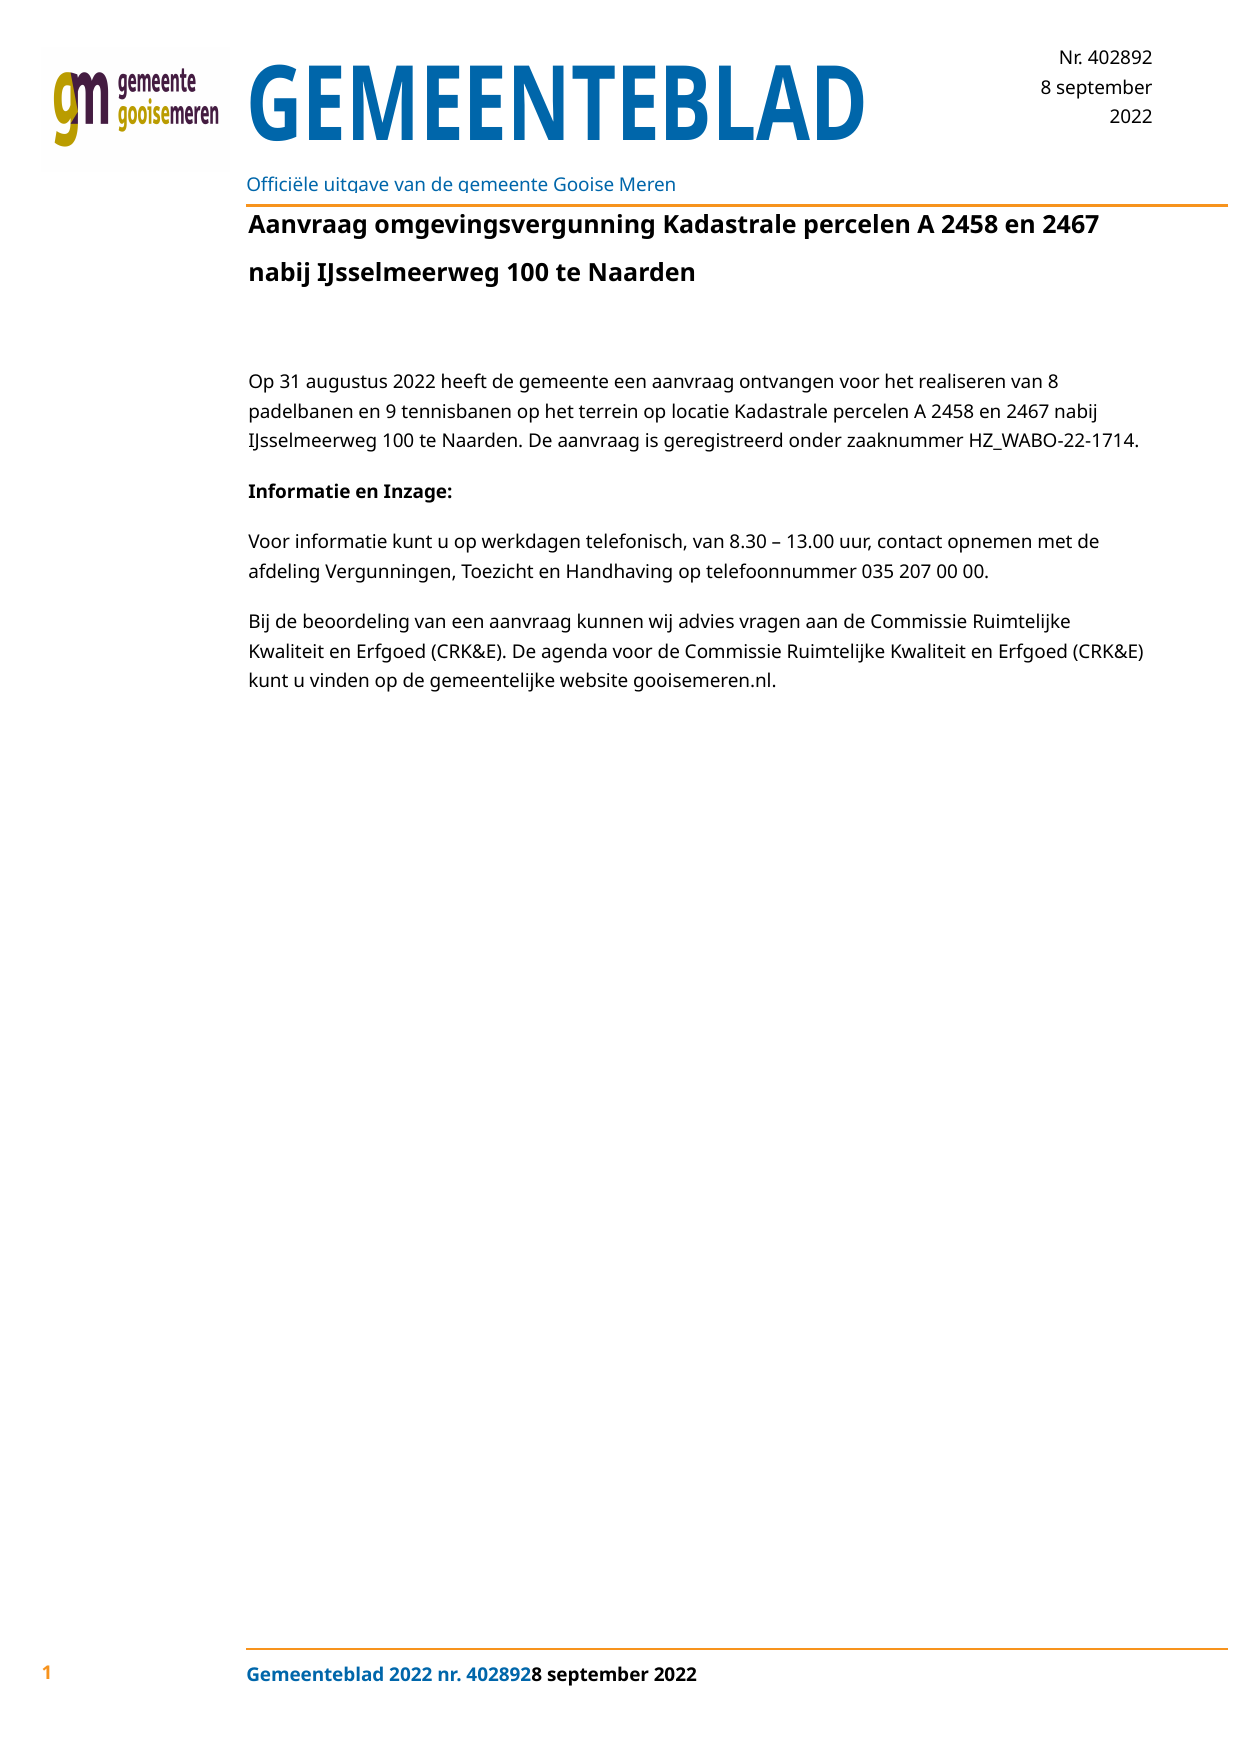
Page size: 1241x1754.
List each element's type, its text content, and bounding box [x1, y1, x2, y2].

text Bij de beoordeling van een aanvraag kunnen wij advies vragen aan de Commissie Ruimtelijke Kwaliteit en Erfgoed (CRK&E). De agenda voor de Commissie Ruimtelijke Kwaliteit en Erfgoed (CRK&E) kunt u vinden op de gemeentelijke website gooisemeren.nl. [248, 608, 1152, 693]
text Op 31 augustus 2022 heeft de gemeente een aanvraag ontvangen voor het realiseren van 8 padelbanen en 9 tennisbanen op het terrein op locatie Kadastrale percelen A 2458 en 2467 nabij IJsselmeerweg 100 te Naarden. De aanvraag is geregistreerd onder zaaknummer HZ_WABO-22-1714. [248, 368, 1152, 453]
text Voor informatie kunt u op werkdagen telefonisch, van 8.30 – 13.00 uur, contact opnemen met de afdeling Vergunningen, Toezicht en Handhaving op telefoonnummer 035 207 00 00. [248, 528, 1152, 584]
text Aanvraag omgevingsvergunning Kadastrale percelen A 2458 en 2467 nabij IJsselmeerweg 100 te Naarden [248, 207, 1152, 288]
text Informatie en Inzage: [248, 478, 1152, 504]
picture [41, 47, 231, 172]
